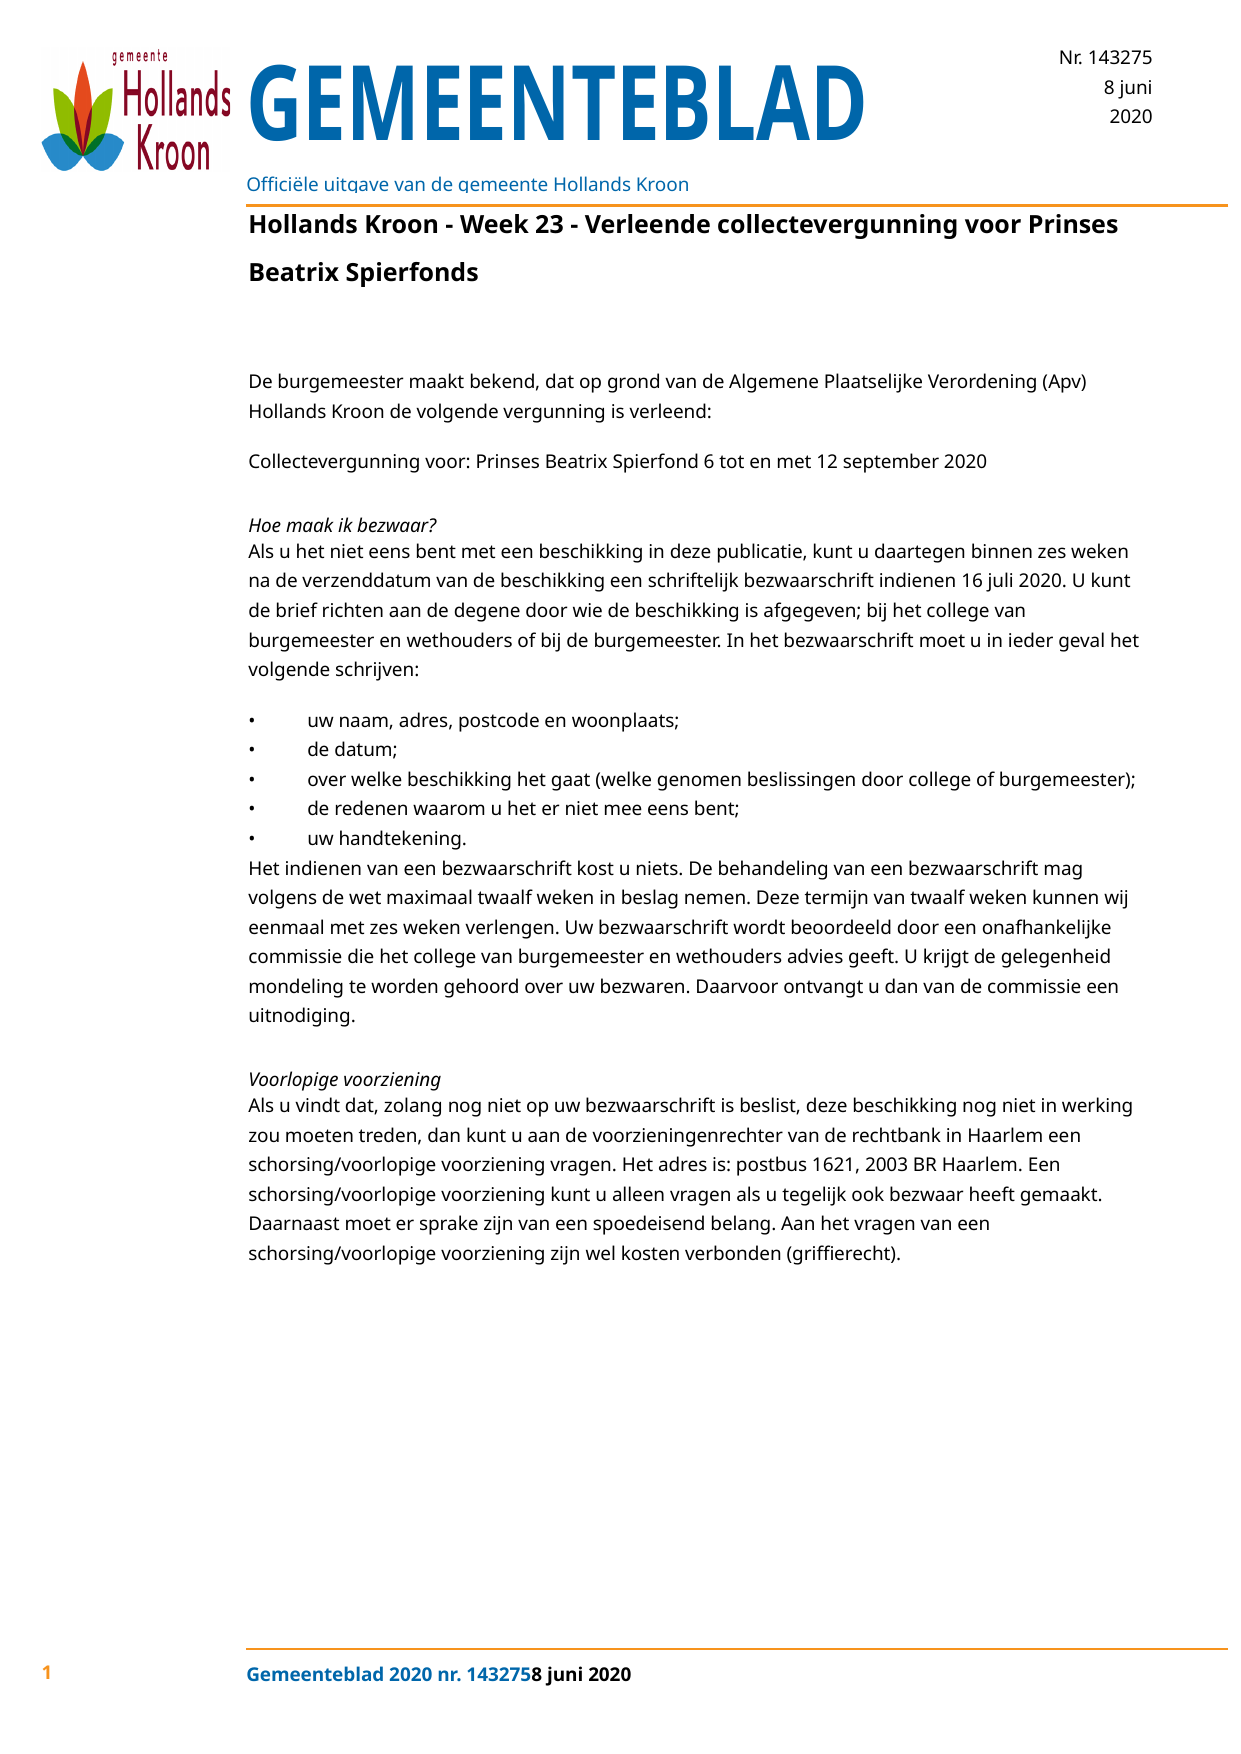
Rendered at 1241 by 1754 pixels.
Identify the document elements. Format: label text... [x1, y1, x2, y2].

list uw handtekening. [248, 825, 1152, 851]
text Als u vindt dat, zolang nog niet op uw bezwaarschrift is beslist, deze beschikking nog niet in werking zou moeten treden, dan kunt u aan de voorzieningenrechter van de rechtbank in Haarlem een schorsing/voorlopige voorziening vragen. Het adres is: postbus 1621, 2003 BR Haarlem. Een schorsing/voorlopige voorziening kunt u alleen vragen als u tegelijk ook bezwaar heeft gemaakt. Daarnaast moet er sprake zijn van een spoedeisend belang. Aan het vragen van een schorsing/voorlopige voorziening zijn wel kosten verbonden (griffierecht). [248, 1092, 1152, 1266]
picture [41, 47, 231, 172]
list uw naam, adres, postcode en woonplaats; [248, 707, 1152, 732]
text Als u het niet eens bent met een beschikking in deze publicatie, kunt u daartegen binnen zes weken na de verzenddatum van de beschikking een schriftelijk bezwaarschrift indienen 16 juli 2020. U kunt de brief richten aan de degene door wie de beschikking is afgegeven; bij het college van burgemeester en wethouders of bij de burgemeester. In het bezwaarschrift moet u in ieder geval het volgende schrijven: [248, 538, 1152, 682]
list over welke beschikking het gaat (welke genomen beslissingen door college of burgemeester); [248, 766, 1152, 792]
text Hoe maak ik bezwaar? [248, 512, 1152, 538]
text Collectevergunning voor: Prinses Beatrix Spierfond 6 tot en met 12 september 2020 [248, 448, 1152, 474]
text De burgemeester maakt bekend, dat op grond van de Algemene Plaatselijke Verordening (Apv) Hollands Kroon de volgende vergunning is verleend: [248, 368, 1152, 424]
text Het indienen van een bezwaarschrift kost u niets. De behandeling van een bezwaarschrift mag volgens de wet maximaal twaalf weken in beslag nemen. Deze termijn van twaalf weken kunnen wij eenmaal met zes weken verlengen. Uw bezwaarschrift wordt beoordeeld door een onafhankelijke commissie die het college van burgemeester en wethouders advies geeft. U krijgt de gelegenheid mondeling te worden gehoord over uw bezwaren. Daarvoor ontvangt u dan van de commissie een uitnodiging. [248, 855, 1152, 1028]
list de redenen waarom u het er niet mee eens bent; [248, 796, 1152, 821]
text Voorlopige voorziening [248, 1067, 1152, 1092]
text Hollands Kroon - Week 23 - Verleende collectevergunning voor Prinses Beatrix Spierfonds [248, 207, 1152, 288]
list de datum; [248, 736, 1152, 762]
